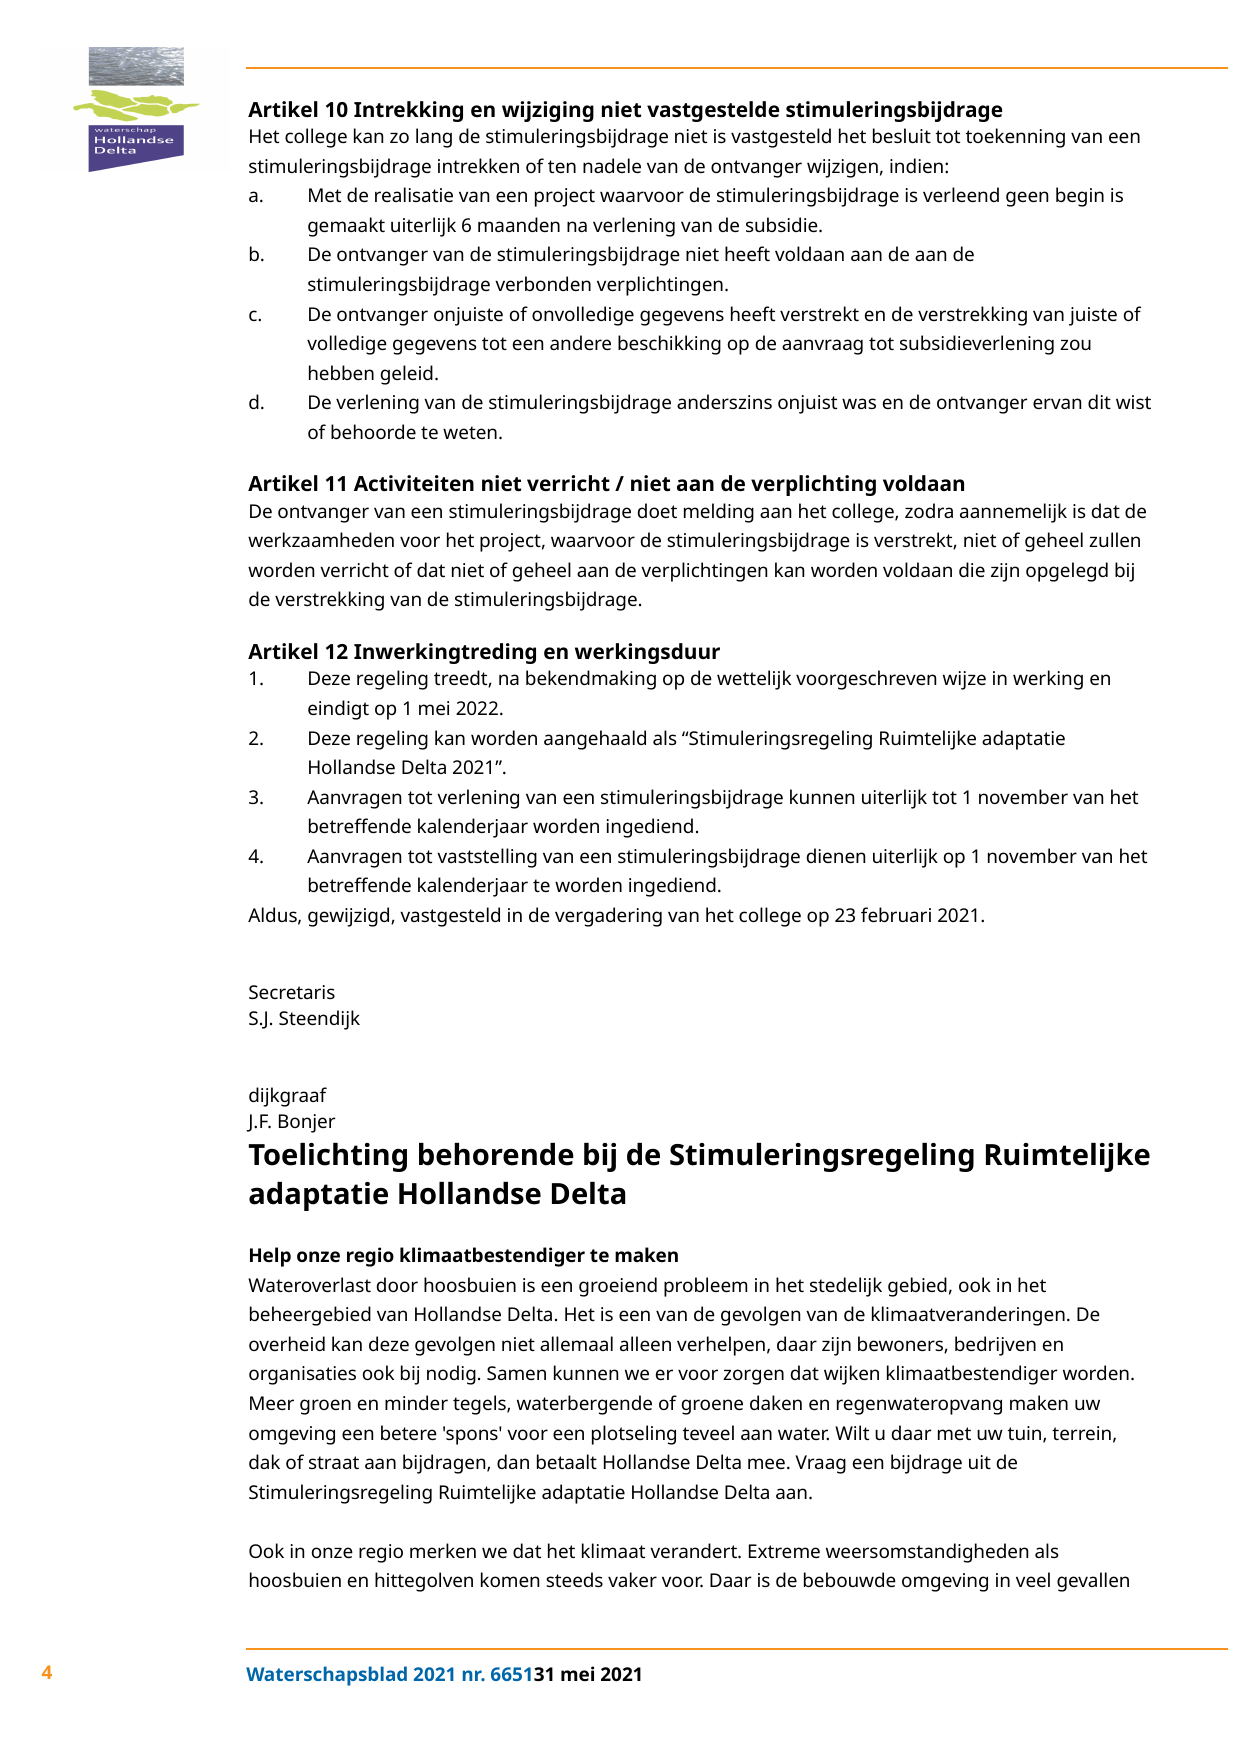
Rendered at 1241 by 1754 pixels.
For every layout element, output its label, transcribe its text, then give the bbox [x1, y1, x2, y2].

text Ook in onze regio merken we dat het klimaat verandert. Extreme weersomstandigheden als hoosbuien en hittegolven komen steeds vaker voor. Daar is de bebouwde omgeving in veel gevallen [248, 1538, 1152, 1593]
list Aanvragen tot verlening van een stimuleringsbijdrage kunnen uiterlijk tot 1 november van het betreffende kalenderjaar worden ingediend. [248, 784, 1152, 839]
text S.J. Steendijk [248, 1005, 1152, 1031]
text Wateroverlast door hoosbuien is een groeiend probleem in het stedelijk gebied, ook in het beheergebied van Hollandse Delta. Het is een van de gevolgen van de klimaatveranderingen. De overheid kan deze gevolgen niet allemaal alleen verhelpen, daar zijn bewoners, bedrijven en organisaties ook bij nodig. Samen kunnen we er voor zorgen dat wijken klimaatbestendiger worden. Meer groen en minder tegels, waterbergende of groene daken en regenwateropvang maken uw omgeving een betere 'spons' voor een plotseling teveel aan water. Wilt u daar met uw tuin, terrein, dak of straat aan bijdragen, dan betaalt Hollandse Delta mee. Vraag een bijdrage uit de Stimuleringsregeling Ruimtelijke adaptatie Hollandse Delta aan. [248, 1272, 1152, 1505]
text J.F. Bonjer [248, 1108, 1152, 1134]
list De verlening van de stimuleringsbijdrage anderszins onjuist was en de ontvanger ervan dit wist of behoorde te weten. [248, 389, 1152, 445]
text Artikel 11 Activiteiten niet verricht / niet aan de verplichting voldaan [248, 469, 1152, 498]
text De ontvanger van een stimuleringsbijdrage doet melding aan het college, zodra aannemelijk is dat de werkzaamheden voor het project, waarvoor de stimuleringsbijdrage is verstrekt, niet of geheel zullen worden verricht of dat niet of geheel aan de verplichtingen kan worden voldaan die zijn opgelegd bij de verstrekking van de stimuleringsbijdrage. [248, 498, 1152, 612]
list Deze regeling treedt, na bekendmaking op de wettelijk voorgeschreven wijze in werking en eindigt op 1 mei 2022. [248, 666, 1152, 721]
list De ontvanger van de stimuleringsbijdrage niet heeft voldaan aan de aan de stimuleringsbijdrage verbonden verplichtingen. [248, 242, 1152, 297]
text Toelichting behorende bij de Stimuleringsregeling Ruimtelijke adaptatie Hollandse Delta [248, 1134, 1152, 1213]
text dijkgraaf [248, 1082, 1152, 1108]
list Aanvragen tot vaststelling van een stimuleringsbijdrage dienen uiterlijk op 1 november van het betreffende kalenderjaar te worden ingediend. [248, 843, 1152, 898]
text Artikel 12 Inwerkingtreding en werkingsduur [248, 637, 1152, 666]
list De ontvanger onjuiste of onvolledige gegevens heeft verstrekt en de verstrekking van juiste of volledige gegevens tot een andere beschikking op de aanvraag tot subsidieverlening zou hebben geleid. [248, 301, 1152, 386]
text Artikel 10 Intrekking en wijziging niet vastgestelde stimuleringsbijdrage [248, 95, 1152, 123]
list Deze regeling kan worden aangehaald als “Stimuleringsregeling Ruimtelijke adaptatie Hollandse Delta 2021”. [248, 725, 1152, 780]
text Secretaris [248, 979, 1152, 1005]
text Help onze regio klimaatbestendiger te maken [248, 1242, 1152, 1268]
picture [41, 47, 231, 172]
text Aldus, gewijzigd, vastgesteld in de vergadering van het college op 23 februari 2021. [248, 902, 1152, 928]
text Het college kan zo lang de stimuleringsbijdrage niet is vastgesteld het besluit tot toekenning van een stimuleringsbijdrage intrekken of ten nadele van de ontvanger wijzigen, indien: [248, 123, 1152, 178]
list Met de realisatie van een project waarvoor de stimuleringsbijdrage is verleend geen begin is gemaakt uiterlijk 6 maanden na verlening van de subsidie. [248, 182, 1152, 238]
